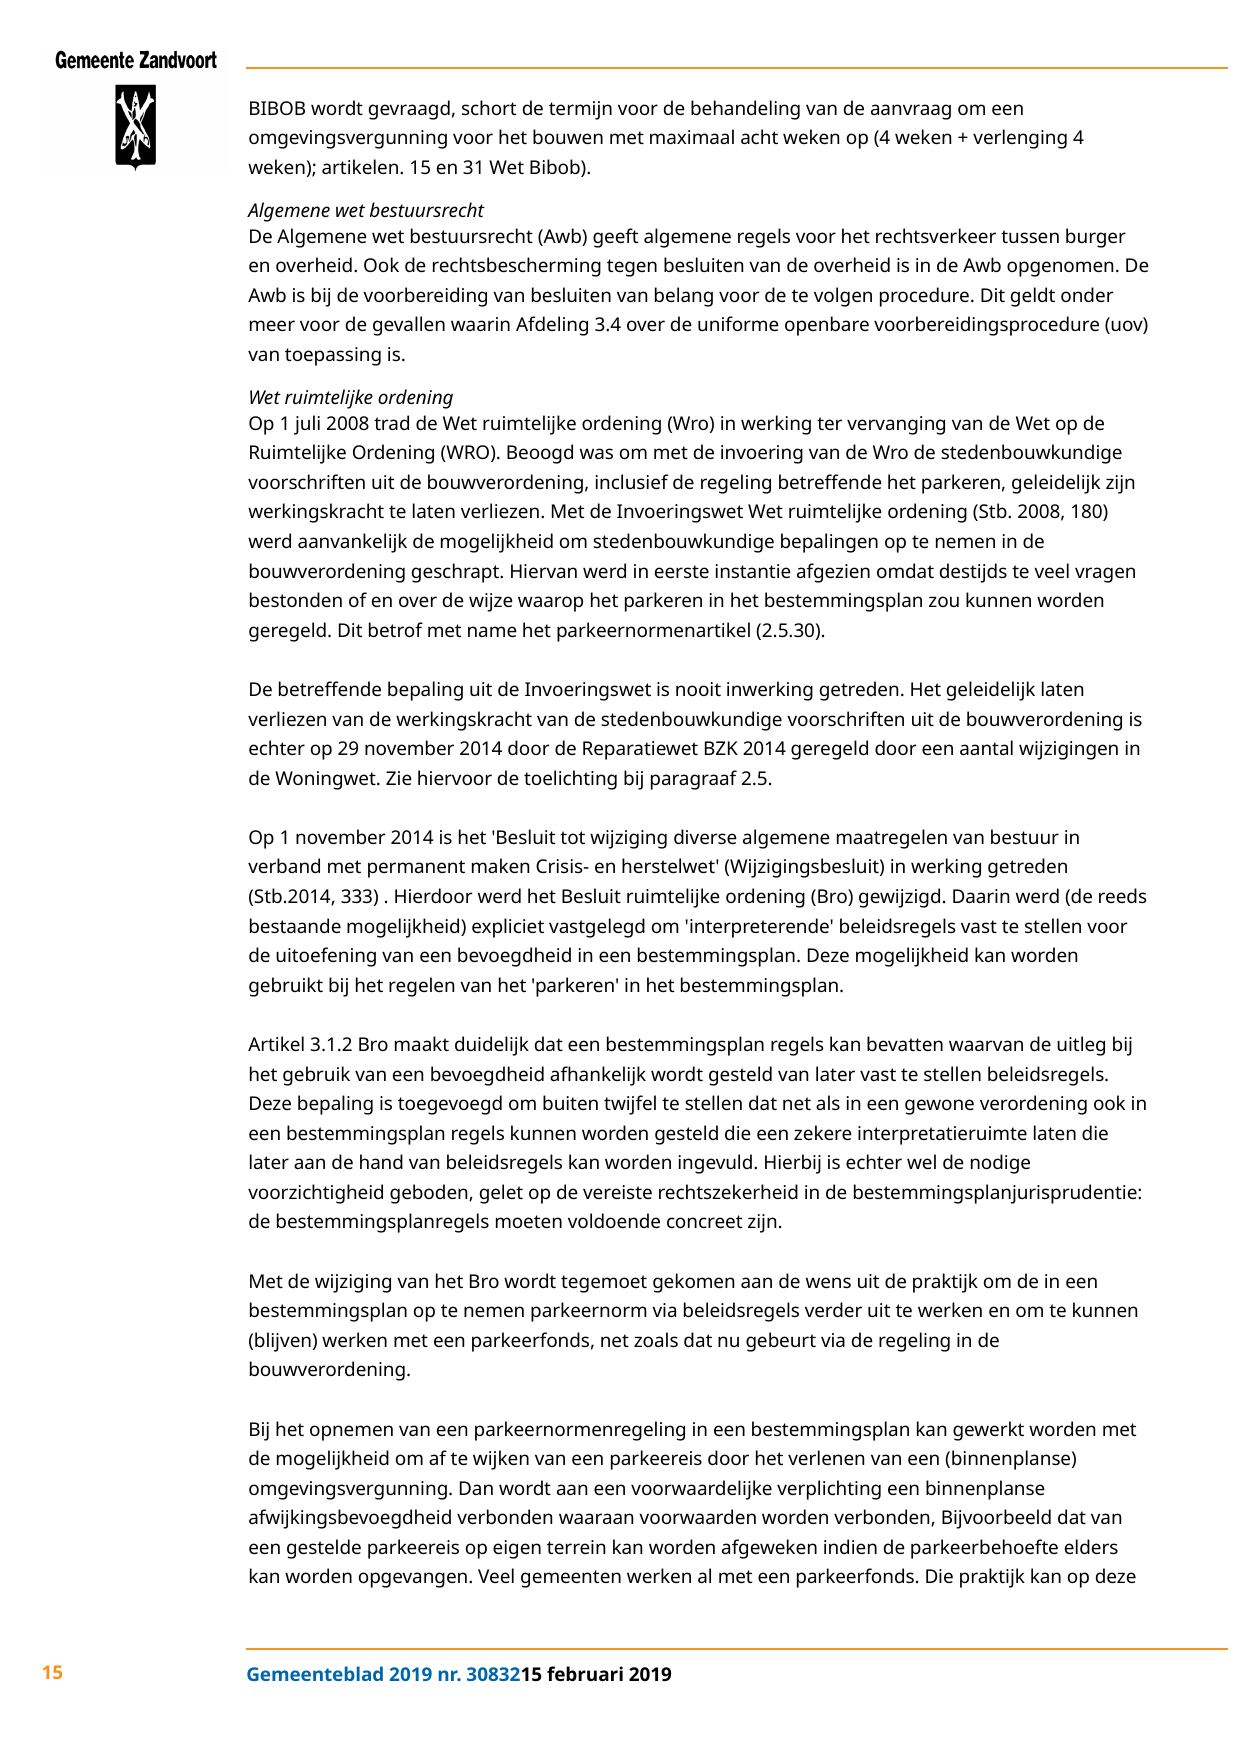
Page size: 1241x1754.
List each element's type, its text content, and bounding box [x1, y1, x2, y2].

text De betreffende bepaling uit de Invoeringswet is nooit inwerking getreden. Het geleidelijk laten verliezen van de werkingskracht van de stedenbouwkundige voorschriften uit de bouwverordening is echter op 29 november 2014 door de Reparatiewet BZK 2014 geregeld door een aantal wijzigingen in de Woningwet. Zie hiervoor de toelichting bij paragraaf 2.5. [248, 676, 1152, 791]
text Op 1 juli 2008 trad de Wet ruimtelijke ordening (Wro) in werking ter vervanging van de Wet op de Ruimtelijke Ordening (WRO). Beoogd was om met de invoering van de Wro de stedenbouwkundige voorschriften uit de bouwverordening, inclusief de regeling betreffende het parkeren, geleidelijk zijn werkingskracht te laten verliezen. Met de Invoeringswet Wet ruimtelijke ordening (Stb. 2008, 180) werd aanvankelijk de mogelijkheid om stedenbouwkundige bepalingen op te nemen in de bouwverordening geschrapt. Hiervan werd in eerste instantie afgezien omdat destijds te veel vragen bestonden of en over de wijze waarop het parkeren in het bestemmingsplan zou kunnen worden geregeld. Dit betrof met name het parkeernormenartikel (2.5.30). [248, 410, 1152, 643]
text De Algemene wet bestuursrecht (Awb) geeft algemene regels voor het rechtsverkeer tussen burger en overheid. Ook de rechtsbescherming tegen besluiten van de overheid is in de Awb opgenomen. De Awb is bij de voorbereiding van besluiten van belang voor de te volgen procedure. Dit geldt onder meer voor de gevallen waarin Afdeling 3.4 over de uniforme openbare voorbereidingsprocedure (uov) van toepassing is. [248, 223, 1152, 367]
text Bij het opnemen van een parkeernormenregeling in een bestemmingsplan kan gewerkt worden met de mogelijkheid om af te wijken van een parkeereis door het verlenen van een (binnenplanse) omgevingsvergunning. Dan wordt aan een voorwaardelijke verplichting een binnenplanse afwijkingsbevoegdheid verbonden waaraan voorwaarden worden verbonden, Bijvoorbeeld dat van een gestelde parkeereis op eigen terrein kan worden afgeweken indien de parkeerbehoefte elders kan worden opgevangen. Veel gemeenten werken al met een parkeerfonds. Die praktijk kan op deze [248, 1416, 1152, 1589]
text BIBOB wordt gevraagd, schort de termijn voor de behandeling van de aanvraag om een omgevingsvergunning voor het bouwen met maximaal acht weken op (4 weken + verlenging 4 weken); artikelen. 15 en 31 Wet Bibob). [248, 95, 1152, 180]
picture [41, 47, 231, 172]
text Wet ruimtelijke ordening [248, 384, 1152, 410]
text Artikel 3.1.2 Bro maakt duidelijk dat een bestemmingsplan regels kan bevatten waarvan de uitleg bij het gebruik van een bevoegdheid afhankelijk wordt gesteld van later vast te stellen beleidsregels. Deze bepaling is toegevoegd om buiten twijfel te stellen dat net als in een gewone verordening ook in een bestemmingsplan regels kunnen worden gesteld die een zekere interpretatieruimte laten die later aan de hand van beleidsregels kan worden ingevuld. Hierbij is echter wel de nodige voorzichtigheid geboden, gelet op de vereiste rechtszekerheid in de bestemmingsplanjurisprudentie: de bestemmingsplanregels moeten voldoende concreet zijn. [248, 1031, 1152, 1234]
text Op 1 november 2014 is het 'Besluit tot wijziging diverse algemene maatregelen van bestuur in verband met permanent maken Crisis- en herstelwet' (Wijzigingsbesluit) in werking getreden (Stb.2014, 333) . Hierdoor werd het Besluit ruimtelijke ordening (Bro) gewijzigd. Daarin werd (de reeds bestaande mogelijkheid) expliciet vastgelegd om 'interpreterende' beleidsregels vast te stellen voor de uitoefening van een bevoegdheid in een bestemmingsplan. Deze mogelijkheid kan worden gebruikt bij het regelen van het 'parkeren' in het bestemmingsplan. [248, 824, 1152, 998]
text Met de wijziging van het Bro wordt tegemoet gekomen aan de wens uit de praktijk om de in een bestemmingsplan op te nemen parkeernorm via beleidsregels verder uit te werken en om te kunnen (blijven) werken met een parkeerfonds, net zoals dat nu gebeurt via de regeling in de bouwverordening. [248, 1268, 1152, 1382]
text Algemene wet bestuursrecht [248, 197, 1152, 223]
